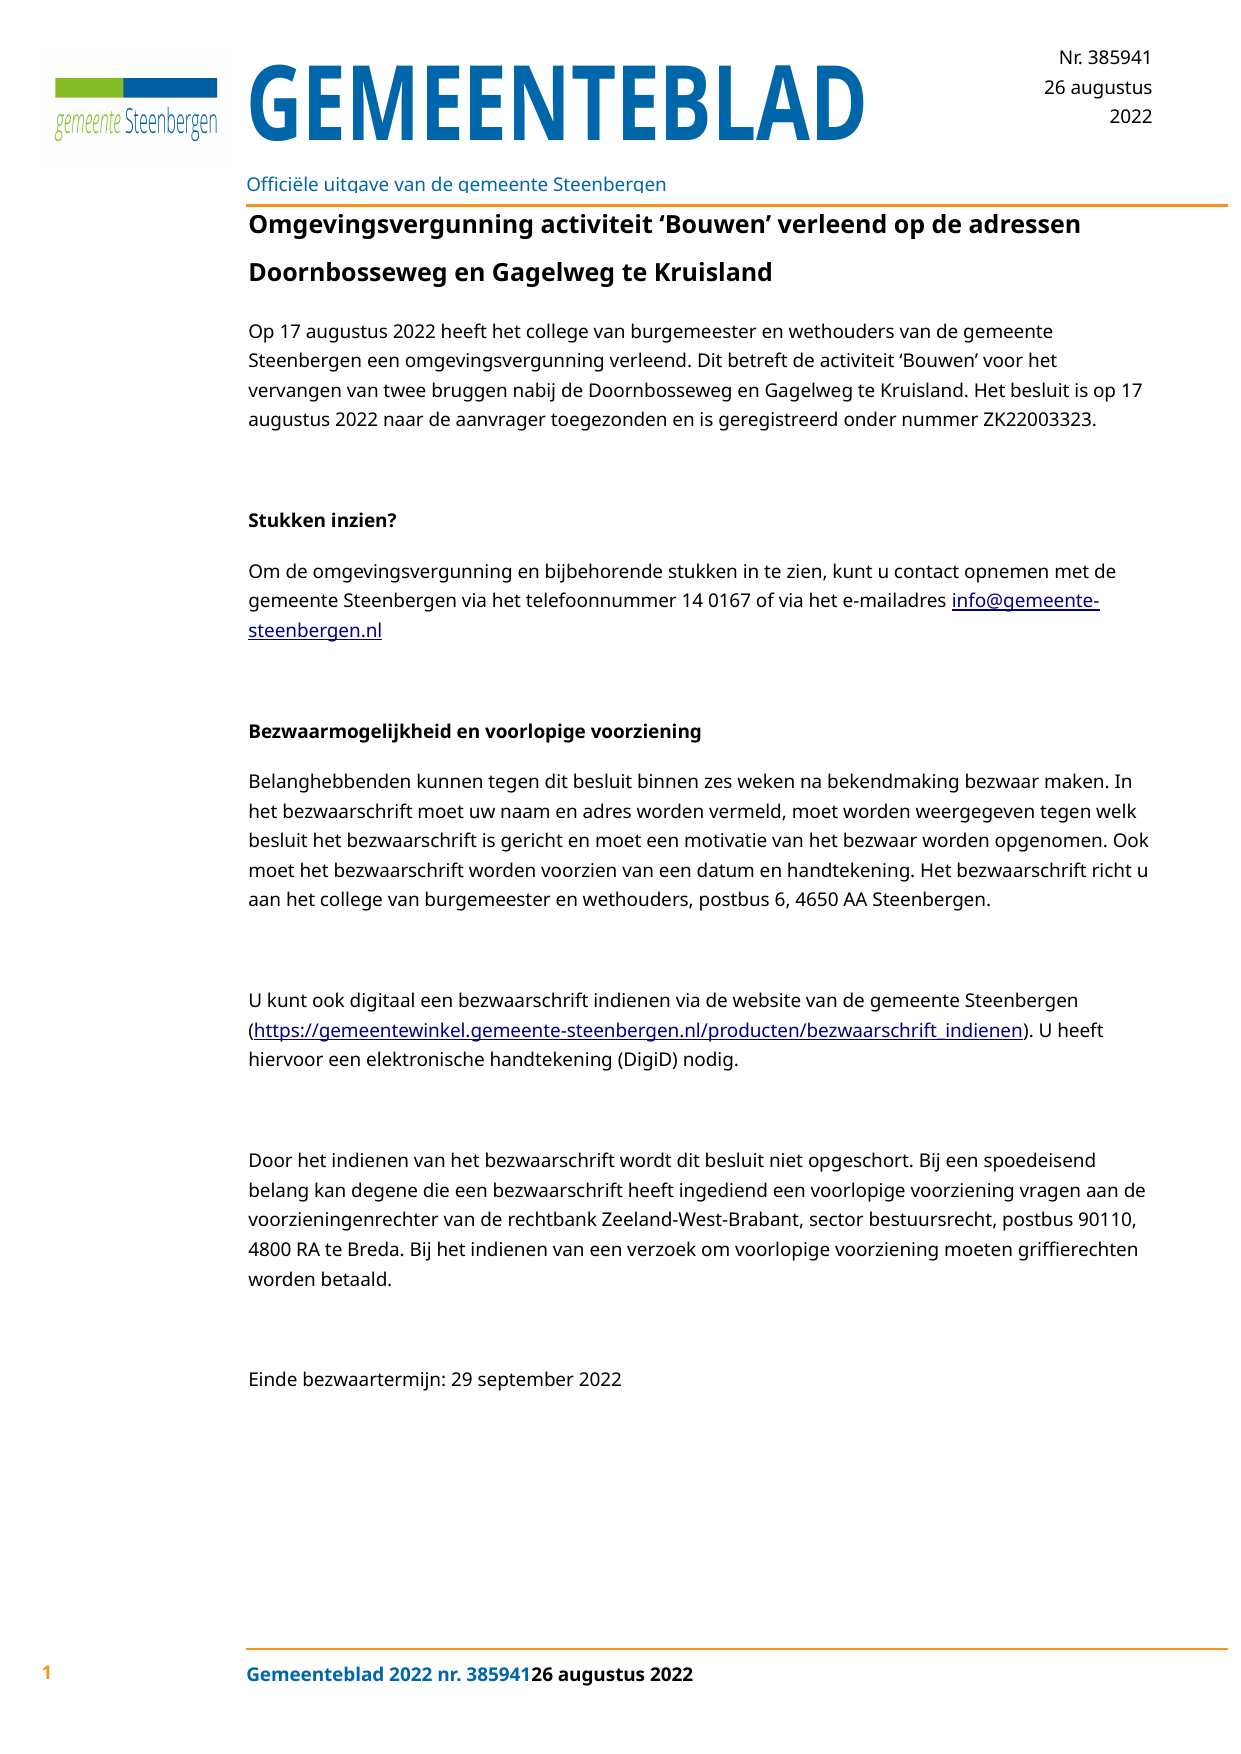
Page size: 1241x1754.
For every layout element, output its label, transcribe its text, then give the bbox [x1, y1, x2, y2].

text Belanghebbenden kunnen tegen dit besluit binnen zes weken na bekendmaking bezwaar maken. In het bezwaarschrift moet uw naam en adres worden vermeld, moet worden weergegeven tegen welk besluit het bezwaarschrift is gericht en moet een motivatie van het bezwaar worden opgenomen. Ook moet het bezwaarschrift worden voorzien van een datum en handtekening. Het bezwaarschrift richt u aan het college van burgemeester en wethouders, postbus 6, 4650 AA Steenbergen. [248, 768, 1152, 912]
picture [41, 47, 231, 172]
text Omgevingsvergunning activiteit ‘Bouwen’ verleend op de adressen Doornbosseweg en Gagelweg te Kruisland [248, 207, 1152, 288]
text Bezwaarmogelijkheid en voorlopige voorziening [248, 718, 1152, 744]
text Door het indienen van het bezwaarschrift wordt dit besluit niet opgeschort. Bij een spoedeisend belang kan degene die een bezwaarschrift heeft ingediend een voorlopige voorziening vragen aan de voorzieningenrechter van de rechtbank Zeeland-West-Brabant, sector bestuursrecht, postbus 90110, 4800 RA te Breda. Bij het indienen van een verzoek om voorlopige voorziening moeten griffierechten worden betaald. [248, 1147, 1152, 1292]
text Einde bezwaartermijn: 29 september 2022 [248, 1367, 1152, 1392]
text Om de omgevingsvergunning en bijbehorende stukken in te zien, kunt u contact opnemen met de gemeente Steenbergen via het telefoonnummer 14 0167 of via het e-mailadres info@gemeente-steenbergen.nl [248, 558, 1152, 643]
text Op 17 augustus 2022 heeft het college van burgemeester en wethouders van de gemeente Steenbergen een omgevingsvergunning verleend. Dit betreft de activiteit ‘Bouwen’ voor het vervangen van twee bruggen nabij de Doornbosseweg en Gagelweg te Kruisland. Het besluit is op 17 augustus 2022 naar de aanvrager toegezonden en is geregistreerd onder nummer ZK22003323. [248, 318, 1152, 432]
text U kunt ook digitaal een bezwaarschrift indienen via de website van de gemeente Steenbergen (https://gemeentewinkel.gemeente-steenbergen.nl/producten/bezwaarschrift_indienen). U heeft hiervoor een elektronische handtekening (DigiD) nodig. [248, 987, 1152, 1072]
text Stukken inzien? [248, 507, 1152, 533]
